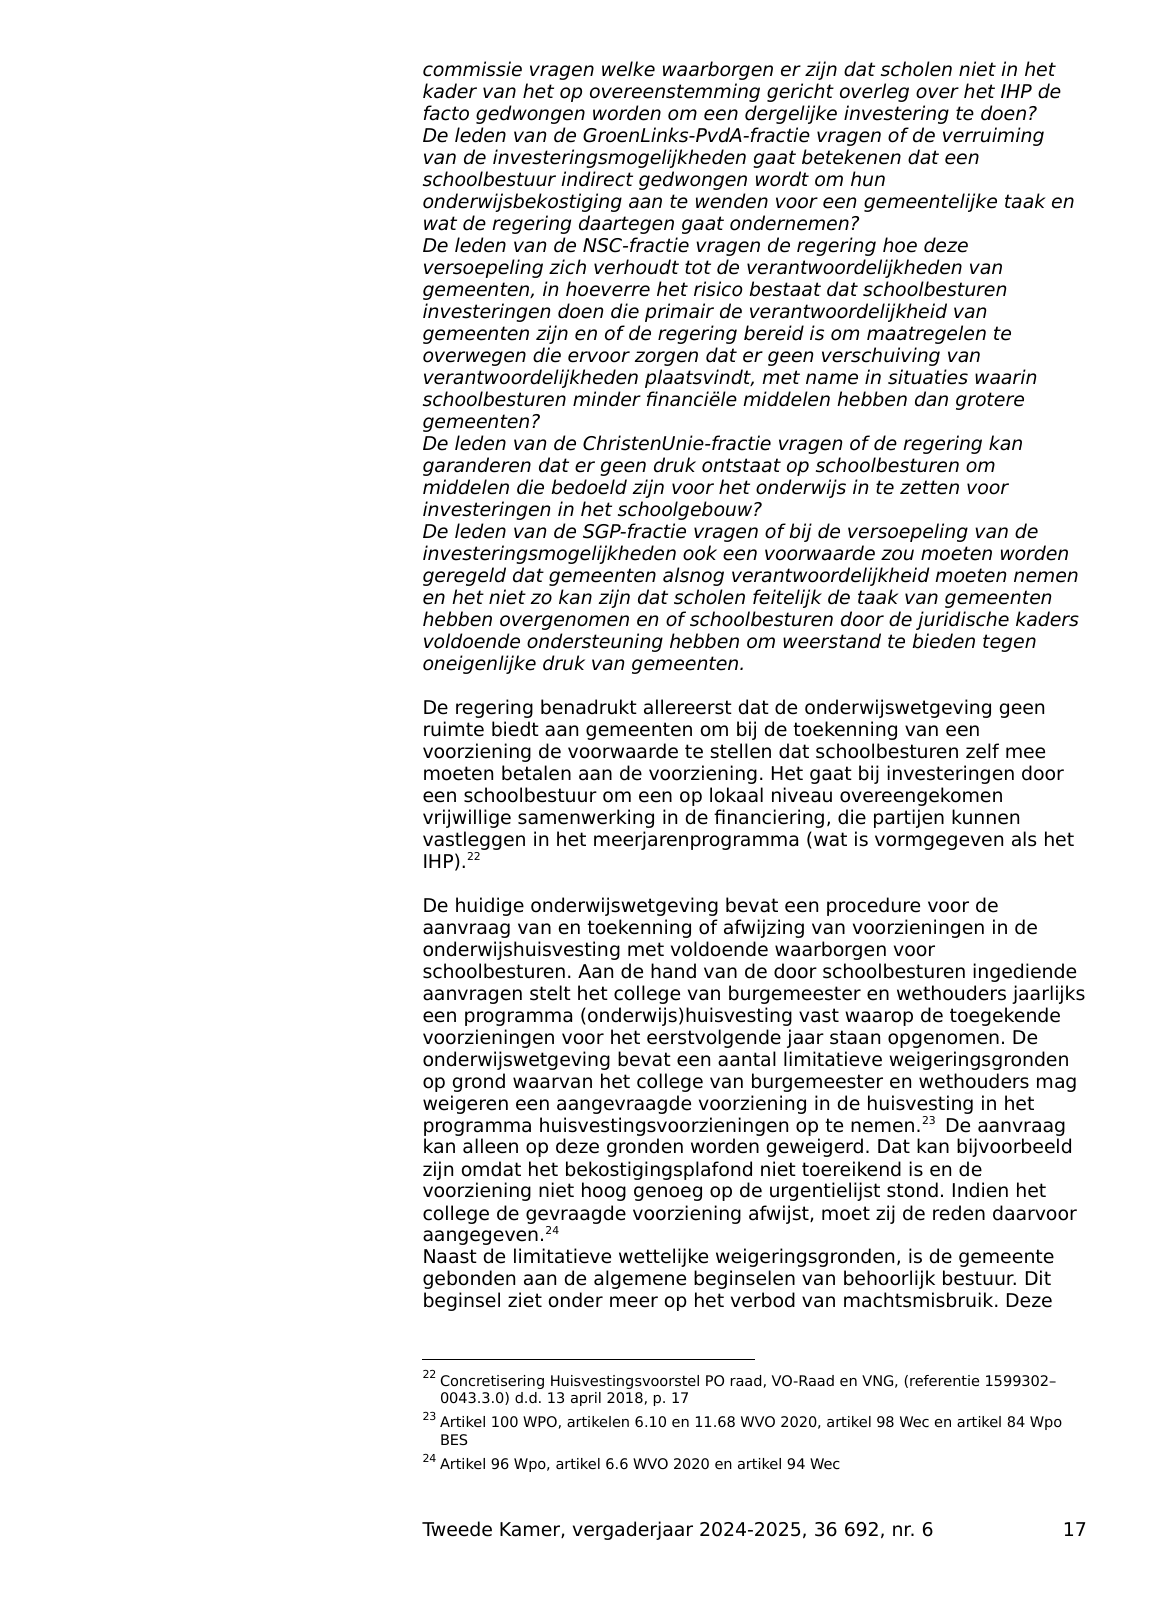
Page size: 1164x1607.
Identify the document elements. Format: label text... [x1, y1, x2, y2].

text Artikel 96 Wpo, artikel 6.6 WVO 2020 en artikel 94 Wec [422, 1452, 1087, 1474]
text Naast de limitatieve wettelijke weigeringsgronden, is de gemeente gebonden aan de algemene beginselen van behoorlijk bestuur. Dit beginsel ziet onder meer op het verbod van machtsmisbruik. Deze [422, 1246, 1087, 1312]
text De leden van de GroenLinks-PvdA-fractie vragen of de verruiming van de investeringsmogelijkheden gaat betekenen dat een schoolbestuur indirect gedwongen wordt om hun onderwijsbekostiging aan te wenden voor een gemeentelijke taak en wat de regering daartegen gaat ondernemen? [422, 125, 1087, 235]
text Concretisering Huisvestingsvoorstel PO raad, VO-Raad en VNG, (referentie 1599302–0043.3.0) d.d. 13 april 2018, p. 17 [422, 1368, 1087, 1407]
text De leden van de SGP-fractie vragen of bij de versoepeling van de investeringsmogelijkheden ook een voorwaarde zou moeten worden geregeld dat gemeenten alsnog verantwoordelijkheid moeten nemen en het niet zo kan zijn dat scholen feitelijk de taak van gemeenten hebben overgenomen en of schoolbesturen door de juridische kaders voldoende ondersteuning hebben om weerstand te bieden tegen oneigenlijke druk van gemeenten. [422, 521, 1087, 674]
text De leden van de NSC-fractie vragen de regering hoe deze versoepeling zich verhoudt tot de verantwoordelijkheden van gemeenten, in hoeverre het risico bestaat dat schoolbesturen investeringen doen die primair de verantwoordelijkheid van gemeenten zijn en of de regering bereid is om maatregelen te overwegen die ervoor zorgen dat er geen verschuiving van verantwoordelijkheden plaatsvindt, met name in situaties waarin schoolbesturen minder financiële middelen hebben dan grotere gemeenten? [422, 235, 1087, 433]
text De regering benadrukt allereerst dat de onderwijswetgeving geen ruimte biedt aan gemeenten om bij de toekenning van een voorziening de voorwaarde te stellen dat schoolbesturen zelf mee moeten betalen aan de voorziening. Het gaat bij investeringen door een schoolbestuur om een op lokaal niveau overeengekomen vrijwillige samenwerking in de financiering, die partijen kunnen vastleggen in het meerjarenprogramma (wat is vormgegeven als het IHP). [422, 697, 1087, 872]
text commissie vragen welke waarborgen er zijn dat scholen niet in het kader van het op overeenstemming gericht overleg over het IHP de facto gedwongen worden om een dergelijke investering te doen? [422, 59, 1087, 125]
text De huidige onderwijswetgeving bevat een procedure voor de aanvraag van en toekenning of afwijzing van voorzieningen in de onderwijshuisvesting met voldoende waarborgen voor schoolbesturen. Aan de hand van de door schoolbesturen ingediende aanvragen stelt het college van burgemeester en wethouders jaarlijks een programma (onderwijs)huisvesting vast waarop de toegekende voorzieningen voor het eerstvolgende jaar staan opgenomen. De onderwijswetgeving bevat een aantal limitatieve weigeringsgronden op grond waarvan het college van burgemeester en wethouders mag weigeren een aangevraagde voorziening in de huisvesting in het programma huisvestingsvoorzieningen op te nemen. De aanvraag kan alleen op deze gronden worden geweigerd. Dat kan bijvoorbeeld zijn omdat het bekostigingsplafond niet toereikend is en de voorziening niet hoog genoeg op de urgentielijst stond. Indien het college de gevraagde voorziening afwijst, moet zij de reden daarvoor aangegeven. [422, 895, 1087, 1246]
text Artikel 100 WPO, artikelen 6.10 en 11.68 WVO 2020, artikel 98 Wec en artikel 84 Wpo BES [422, 1410, 1087, 1449]
text De leden van de ChristenUnie-fractie vragen of de regering kan garanderen dat er geen druk ontstaat op schoolbesturen om middelen die bedoeld zijn voor het onderwijs in te zetten voor investeringen in het schoolgebouw? [422, 433, 1087, 521]
